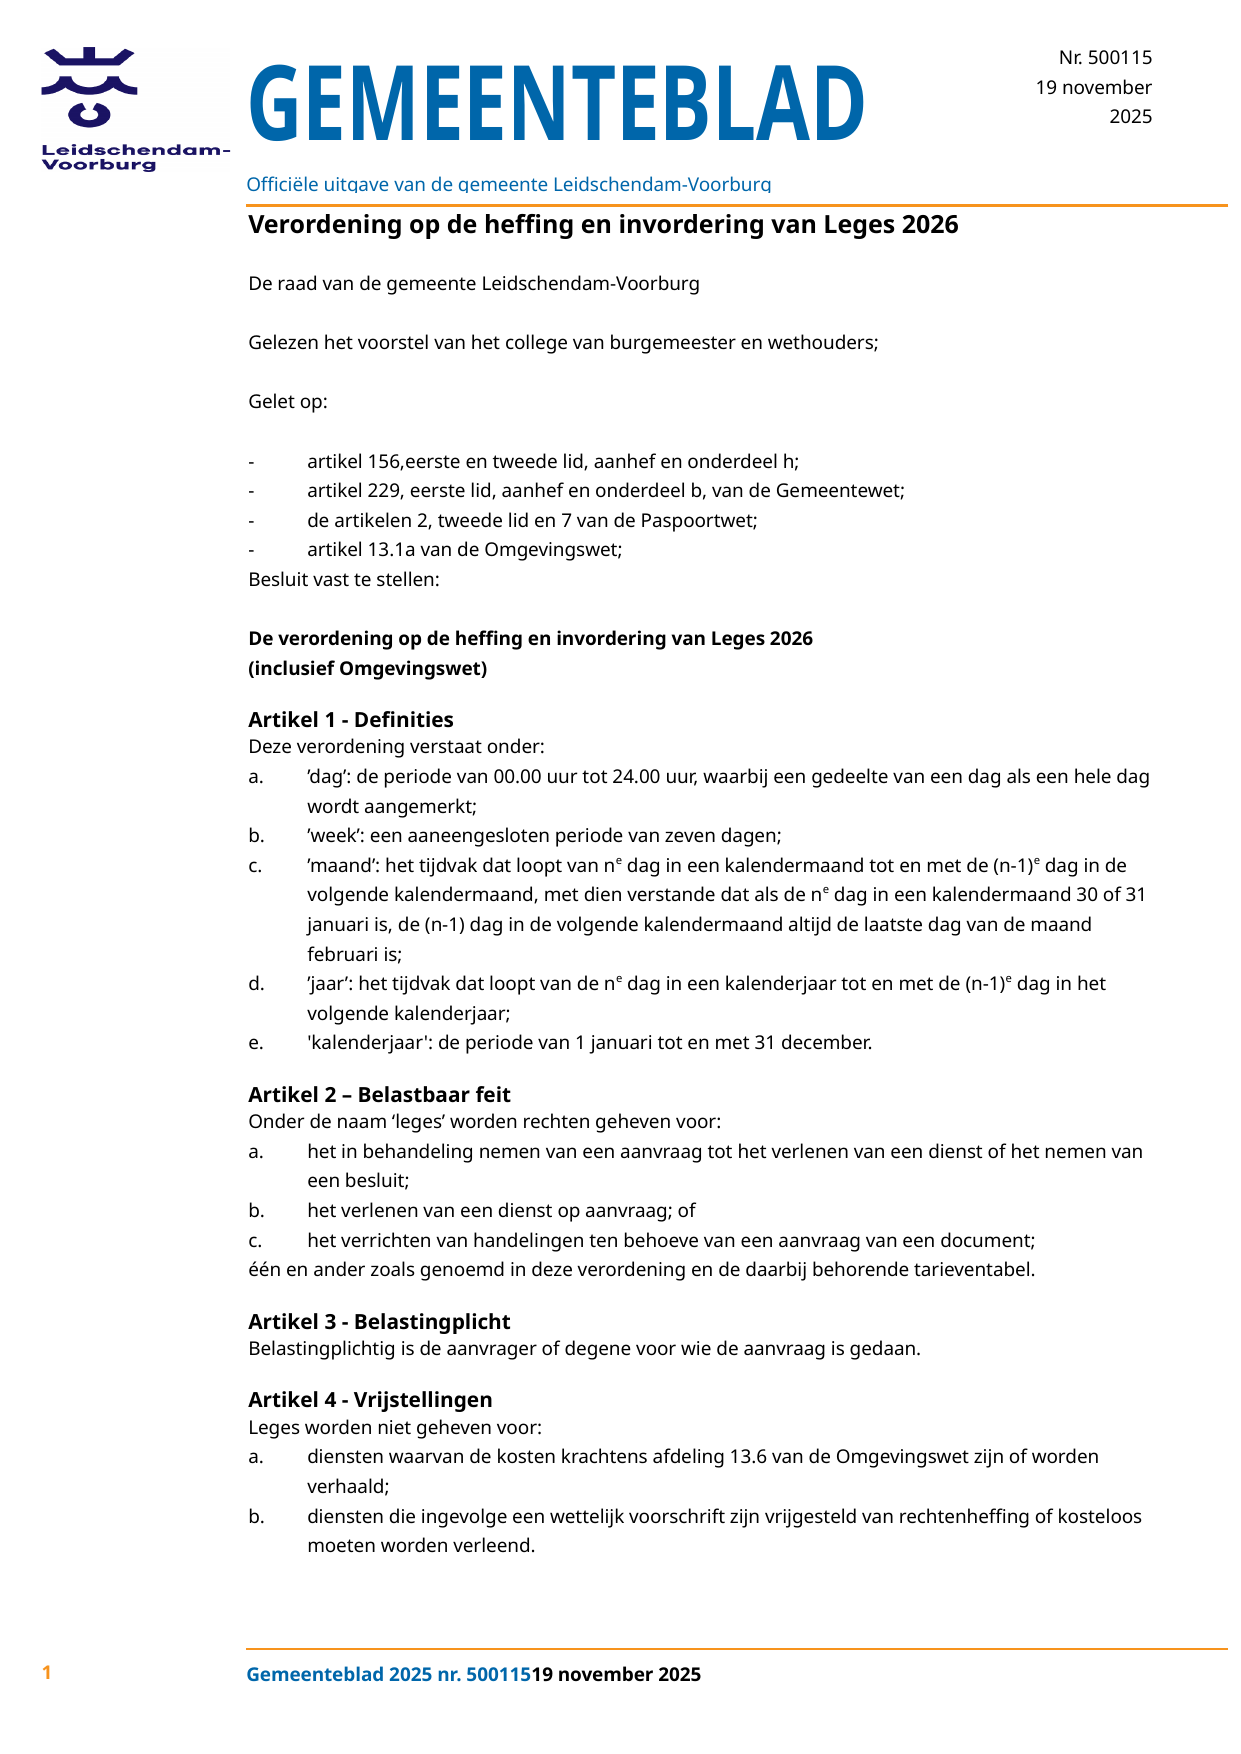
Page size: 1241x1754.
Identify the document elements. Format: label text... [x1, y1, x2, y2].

text Belastingplichtig is de aanvrager of degene voor wie de aanvraag is gedaan. [248, 1335, 1152, 1361]
list 'kalenderjaar': de periode van 1 januari tot en met 31 december. [248, 1029, 1152, 1055]
text één en ander zoals genoemd in deze verordening en de daarbij behorende tarieventabel. [248, 1256, 1152, 1282]
list het verlenen van een dienst op aanvraag; of [248, 1197, 1152, 1223]
text Verordening op de heffing en invordering van Leges 2026 [248, 207, 1152, 241]
list diensten waarvan de kosten krachtens afdeling 13.6 van de Omgevingswet zijn of worden verhaald; [248, 1444, 1152, 1499]
text Artikel 4 - Vrijstellingen [248, 1386, 1152, 1414]
text Gelezen het voorstel van het college van burgemeester en wethouders; [248, 329, 1152, 355]
list ’week’: een aaneengesloten periode van zeven dagen; [248, 822, 1152, 848]
text Onder de naam ‘leges’ worden rechten geheven voor: [248, 1108, 1152, 1134]
list ’maand’: het tijdvak dat loopt van ne dag in een kalendermaand tot en met de (n-1)e dag in de volgende kalendermaand, met dien verstande dat als de ne dag in een kalendermaand 30 of 31 januari is, de (n-1) dag in de volgende kalendermaand altijd de laatste dag van de maand februari is; [248, 852, 1152, 967]
text Leges worden niet geheven voor: [248, 1414, 1152, 1440]
list de artikelen 2, tweede lid en 7 van de Paspoortwet; [248, 507, 1152, 533]
text Gelet op: [248, 389, 1152, 414]
list diensten die ingevolge een wettelijk voorschrift zijn vrijgesteld van rechtenheffing of kosteloos moeten worden verleend. [248, 1503, 1152, 1558]
text Besluit vast te stellen: [248, 566, 1152, 592]
text De raad van de gemeente Leidschendam-Voorburg [248, 270, 1152, 296]
list het in behandeling nemen van een aanvraag tot het verlenen van een dienst of het nemen van een besluit; [248, 1138, 1152, 1193]
list ’jaar’: het tijdvak dat loopt van de ne dag in een kalenderjaar tot en met de (n-1)e dag in het volgende kalenderjaar; [248, 970, 1152, 1026]
list artikel 13.1a van de Omgevingswet; [248, 537, 1152, 562]
list ’dag’: de periode van 00.00 uur tot 24.00 uur, waarbij een gedeelte van een dag als een hele dag wordt aangemerkt; [248, 763, 1152, 819]
list artikel 156,eerste en tweede lid, aanhef en onderdeel h; [248, 448, 1152, 473]
text Artikel 3 - Belastingplicht [248, 1307, 1152, 1335]
text Artikel 2 – Belastbaar feit [248, 1080, 1152, 1108]
text Deze verordening verstaat onder: [248, 734, 1152, 759]
list artikel 229, eerste lid, aanhef en onderdeel b, van de Gemeentewet; [248, 477, 1152, 503]
text (inclusief Omgevingswet) [248, 655, 1152, 681]
list het verrichten van handelingen ten behoeve van een aanvraag van een document; [248, 1227, 1152, 1252]
text De verordening op de heffing en invordering van Leges 2026 [248, 625, 1152, 651]
text Artikel 1 - Definities [248, 705, 1152, 734]
picture [41, 47, 231, 172]
